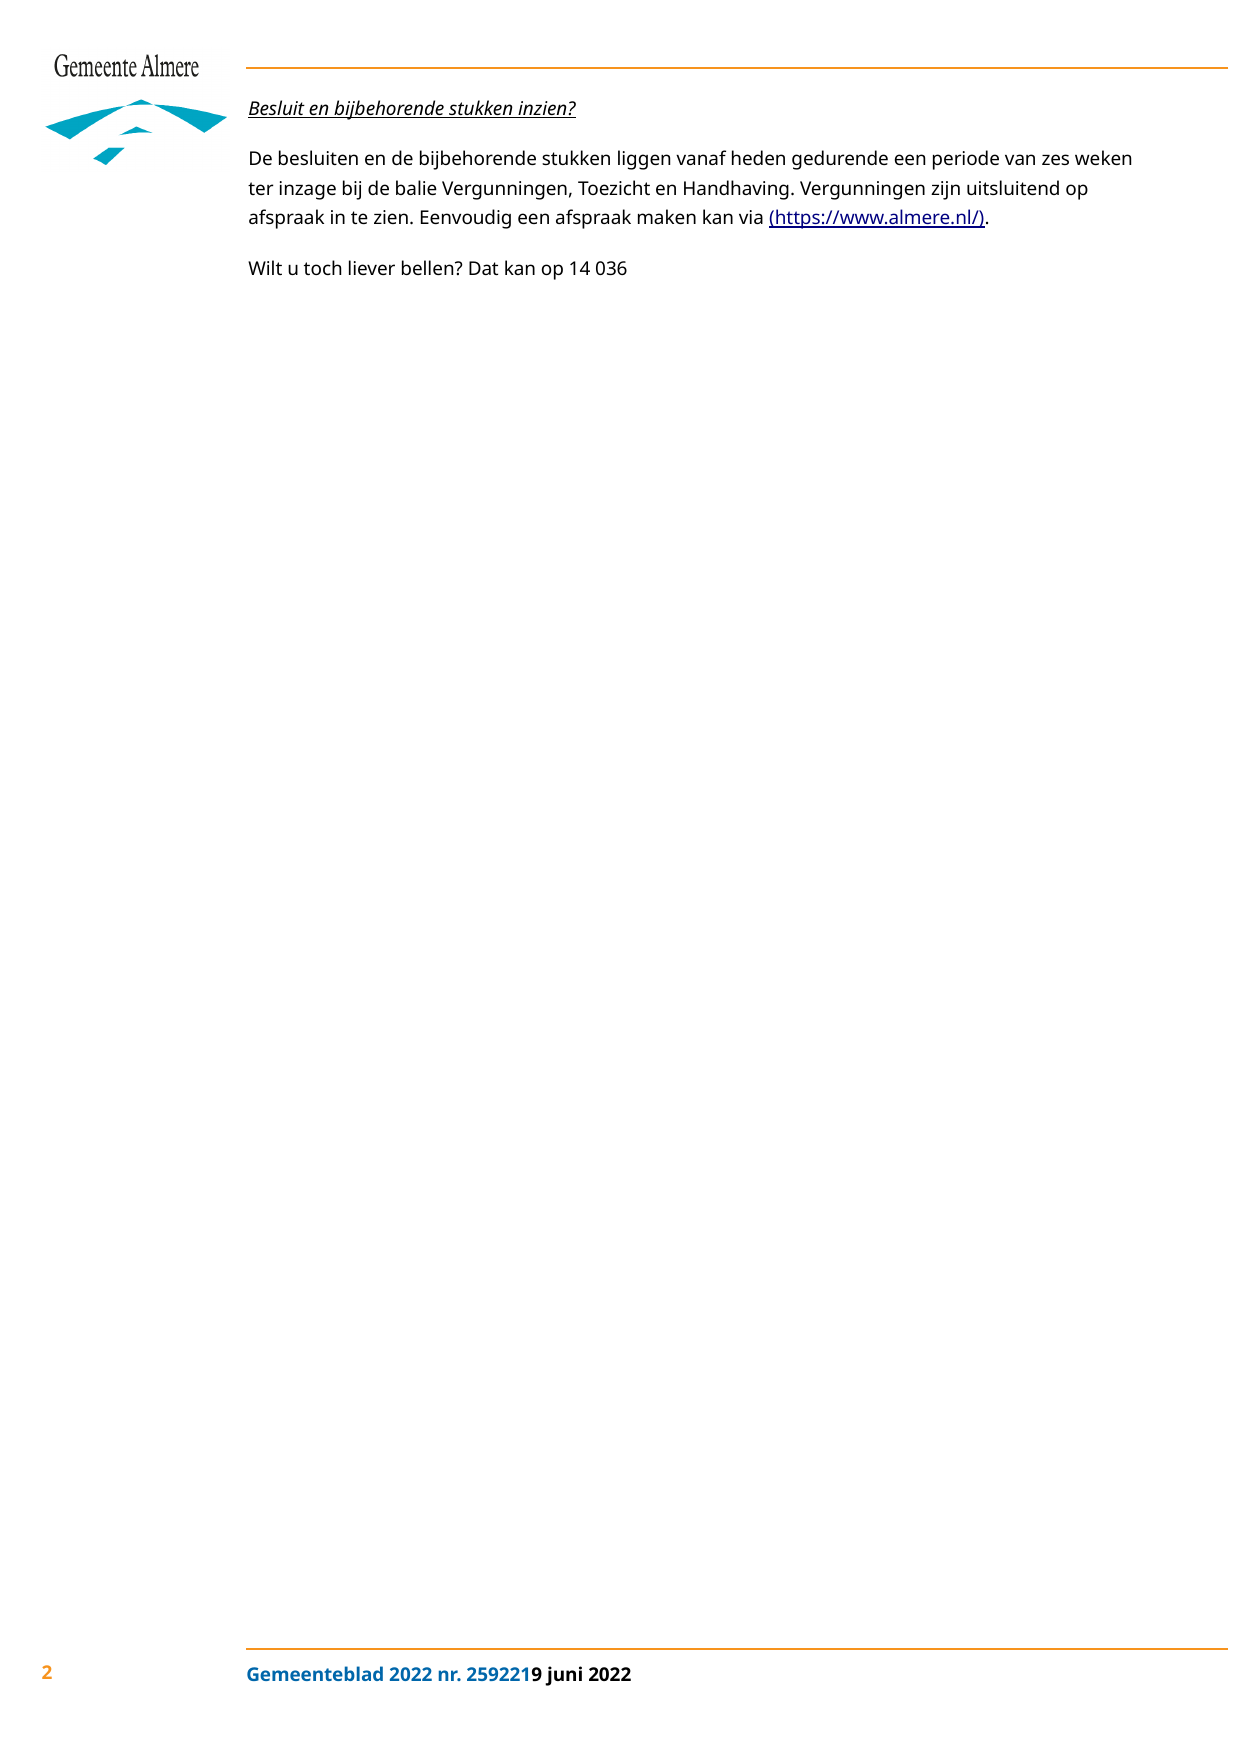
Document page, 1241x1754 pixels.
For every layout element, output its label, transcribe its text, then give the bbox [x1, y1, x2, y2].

text De besluiten en de bijbehorende stukken liggen vanaf heden gedurende een periode van zes weken ter inzage bij de balie Vergunningen, Toezicht en Handhaving. Vergunningen zijn uitsluitend op afspraak in te zien. Eenvoudig een afspraak maken kan via (https://www.almere.nl/). [248, 145, 1152, 230]
picture [41, 47, 231, 172]
text Besluit en bijbehorende stukken inzien? [248, 95, 1152, 121]
text Wilt u toch liever bellen? Dat kan op 14 036 [248, 255, 1152, 281]
